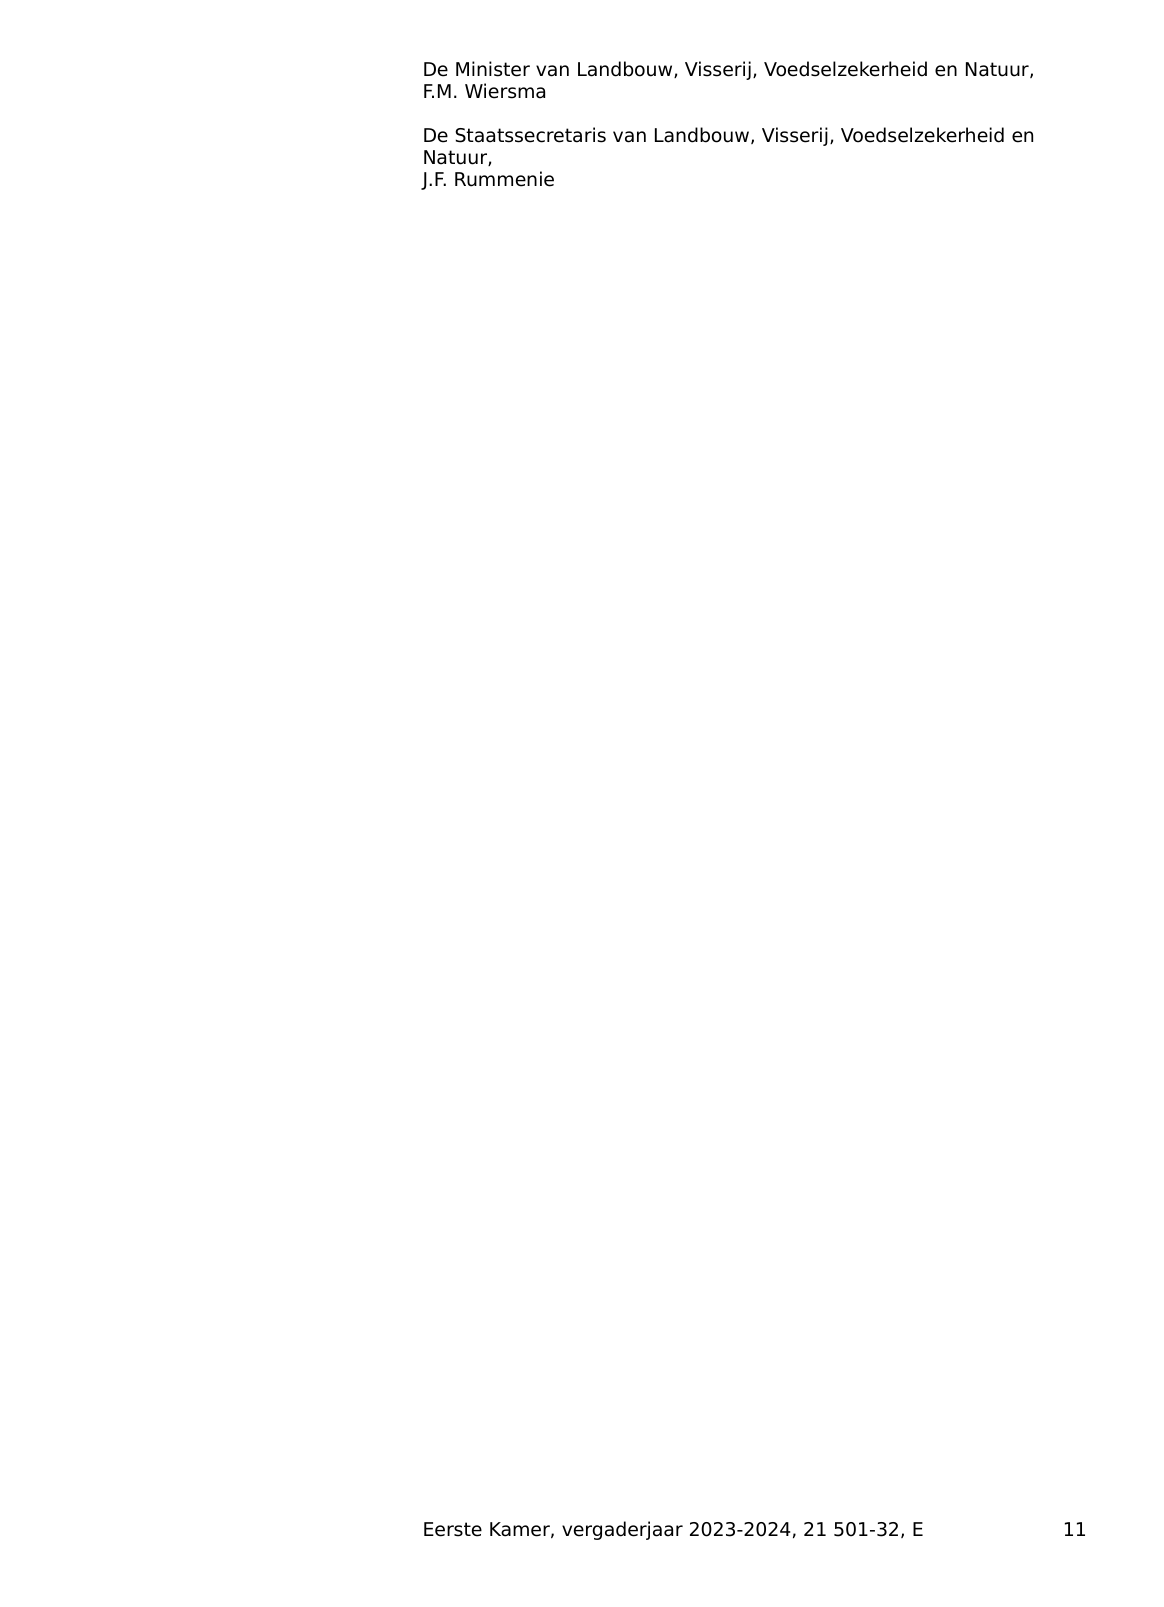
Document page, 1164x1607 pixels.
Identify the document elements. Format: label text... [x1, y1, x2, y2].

text De Minister van Landbouw, Visserij, Voedselzekerheid en Natuur, F.M. Wiersma [422, 59, 1087, 103]
text De Staatssecretaris van Landbouw, Visserij, Voedselzekerheid en Natuur, J.F. Rummenie [422, 125, 1087, 191]
